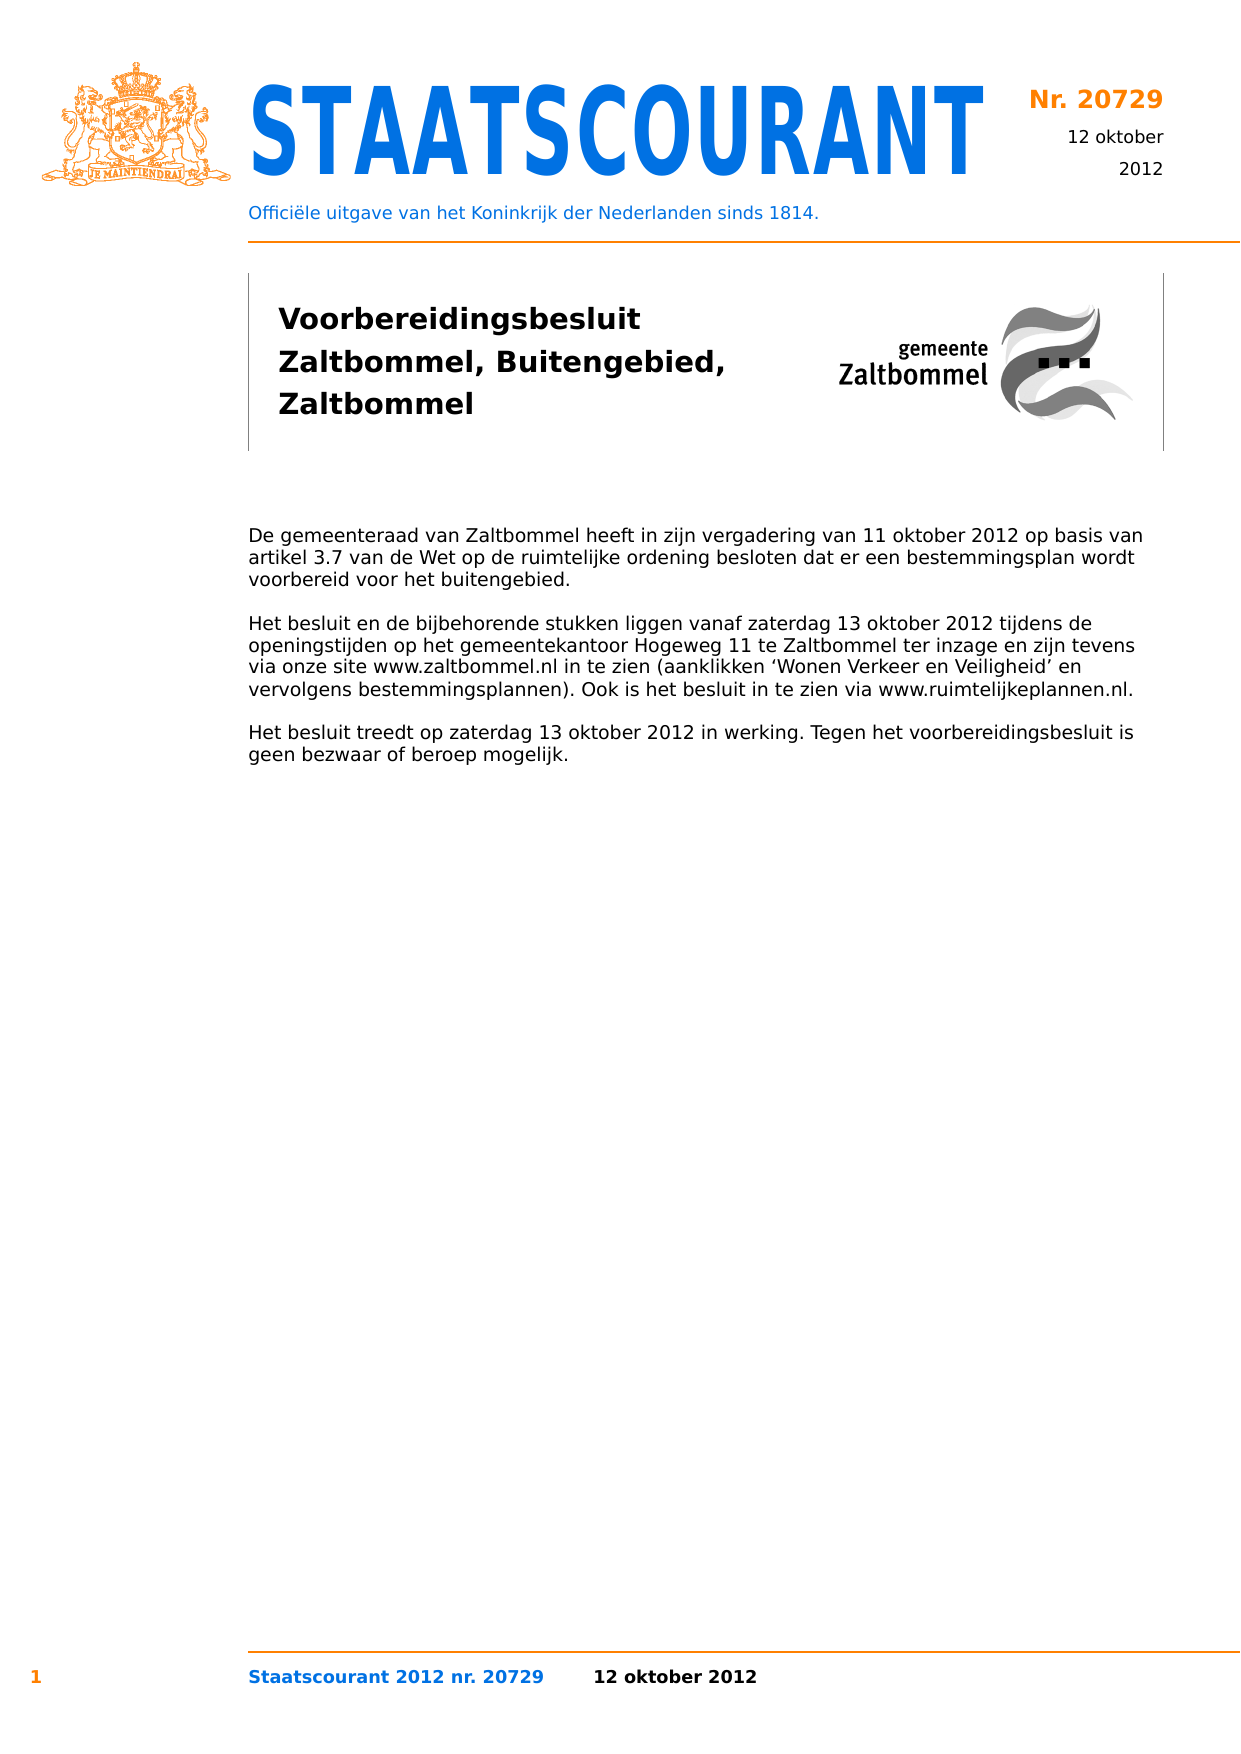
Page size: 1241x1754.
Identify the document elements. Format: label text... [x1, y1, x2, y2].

text Het besluit en de bijbehorende stukken liggen vanaf zaterdag 13 oktober 2012 tijdens de openingstijden op het gemeentekantoor Hogeweg 11 te Zaltbommel ter inzage en zijn tevens via onze site www.zaltbommel.nl in te zien (aanklikken ‘Wonen Verkeer en Veiligheid’ en vervolgens bestemmingsplannen). Ook is het besluit in te zien via www.ruimtelijkeplannen.nl. [248, 612, 1163, 700]
table_header STAATSCOURANT [248, 62, 998, 203]
table_cell 12 oktober [998, 121, 1240, 153]
table_cell Officiële uitgave van het Koninkrijk der Nederlanden sinds 1814. [248, 203, 1240, 241]
text Het besluit treedt op zaterdag 13 oktober 2012 in werking. Tegen het voorbereidingsbesluit is geen bezwaar of beroep mogelijk. [248, 722, 1163, 766]
table_cell 2012 [998, 153, 1240, 203]
picture [838, 302, 1134, 421]
table_header Nr. 20729 [998, 62, 1240, 121]
subtitle Voorbereidingsbesluit Zaltbommel, Buitengebied, Zaltbommel [249, 273, 1163, 451]
text De gemeenteraad van Zaltbommel heeft in zijn vergadering van 11 oktober 2012 op basis van artikel 3.7 van de Wet op de ruimtelijke ordening besloten dat er een bestemmingsplan wordt voorbereid voor het buitengebied. [248, 525, 1163, 591]
table_header [25, 62, 248, 241]
picture [41, 62, 231, 186]
